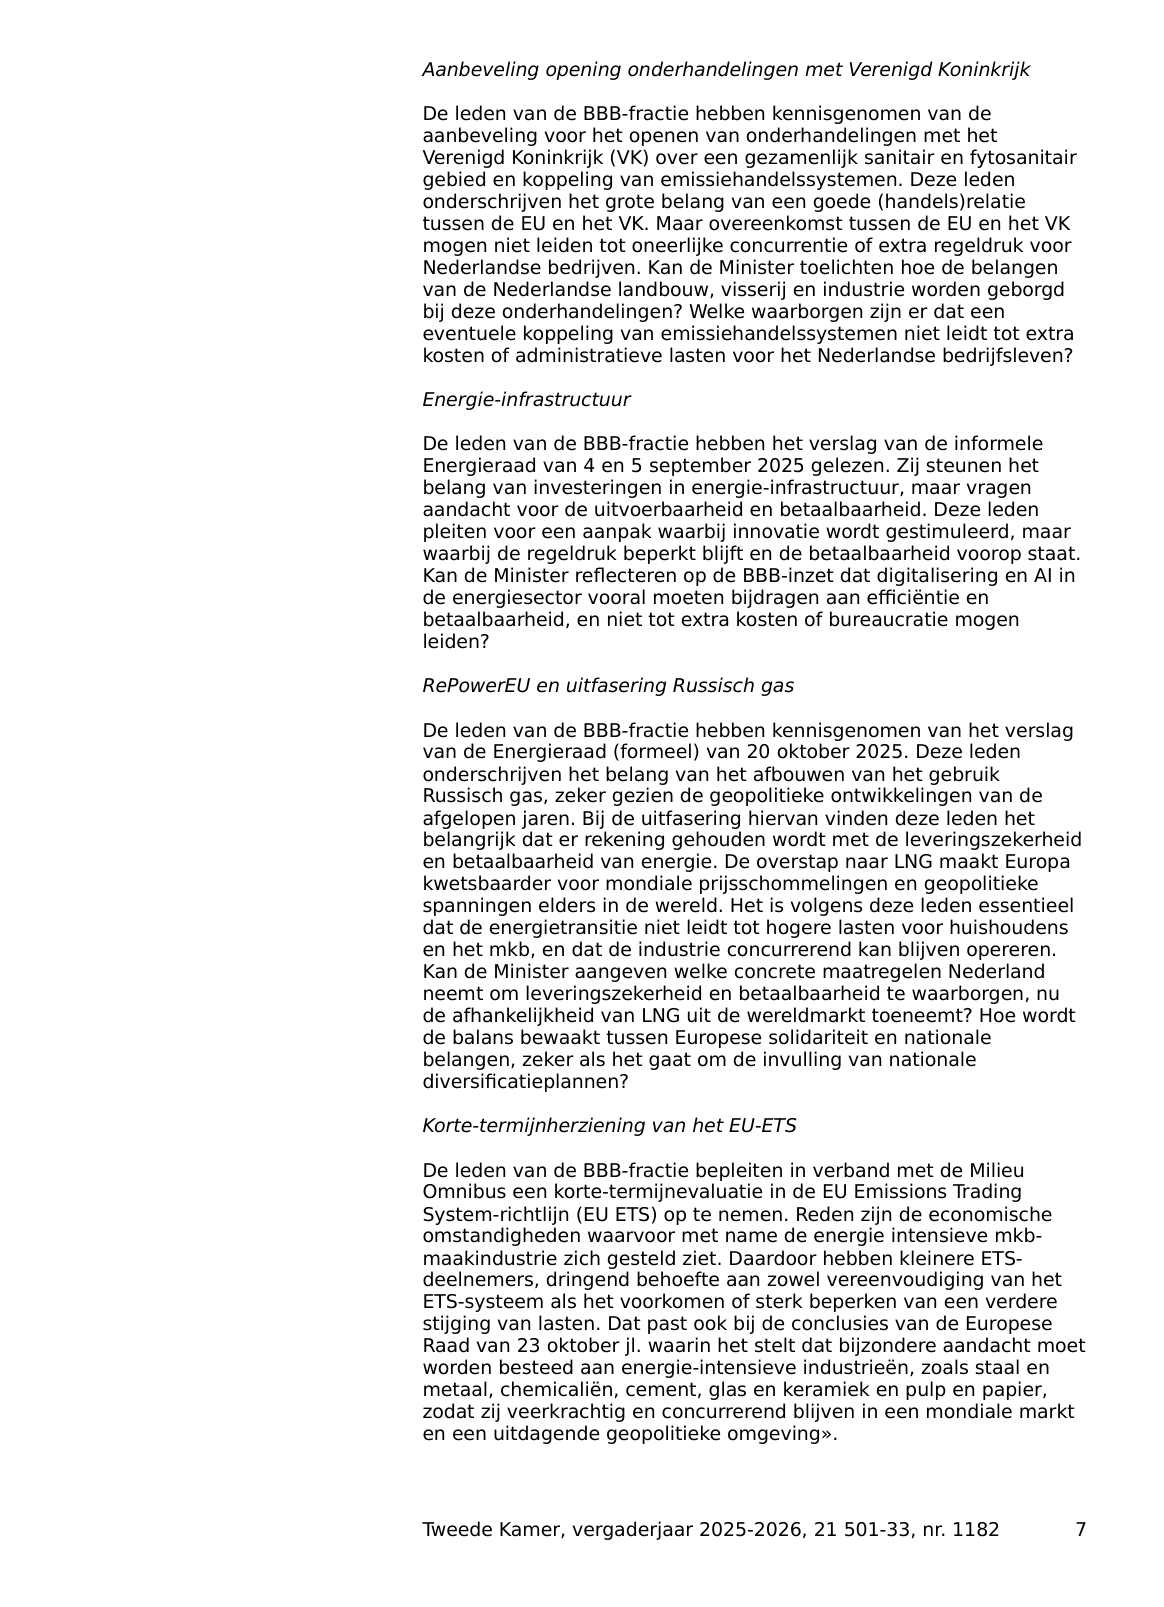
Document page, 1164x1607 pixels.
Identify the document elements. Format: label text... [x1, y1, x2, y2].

text De leden van de BBB-fractie bepleiten in verband met de Milieu Omnibus een korte-termijnevaluatie in de EU Emissions Trading System-richtlijn (EU ETS) op te nemen. Reden zijn de economische omstandigheden waarvoor met name de energie intensieve mkb-maakindustrie zich gesteld ziet. Daardoor hebben kleinere ETS-deelnemers, dringend behoefte aan zowel vereenvoudiging van het ETS-systeem als het voorkomen of sterk beperken van een verdere stijging van lasten. Dat past ook bij de conclusies van de Europese Raad van 23 oktober jl. waarin het stelt dat bijzondere aandacht moet worden besteed aan energie-intensieve industrieën, zoals staal en metaal, chemicaliën, cement, glas en keramiek en pulp en papier, zodat zij veerkrachtig en concurrerend blijven in een mondiale markt en een uitdagende geopolitieke omgeving». [422, 1159, 1087, 1445]
text De leden van de BBB-fractie hebben kennisgenomen van de aanbeveling voor het openen van onderhandelingen met het Verenigd Koninkrijk (VK) over een gezamenlijk sanitair en fytosanitair gebied en koppeling van emissiehandelssystemen. Deze leden onderschrijven het grote belang van een goede (handels)relatie tussen de EU en het VK. Maar overeenkomst tussen de EU en het VK mogen niet leiden tot oneerlijke concurrentie of extra regeldruk voor Nederlandse bedrijven. Kan de Minister toelichten hoe de belangen van de Nederlandse landbouw, visserij en industrie worden geborgd bij deze onderhandelingen? Welke waarborgen zijn er dat een eventuele koppeling van emissiehandelssystemen niet leidt tot extra kosten of administratieve lasten voor het Nederlandse bedrijfsleven? [422, 103, 1087, 367]
text De leden van de BBB-fractie hebben het verslag van de informele Energieraad van 4 en 5 september 2025 gelezen. Zij steunen het belang van investeringen in energie-infrastructuur, maar vragen aandacht voor de uitvoerbaarheid en betaalbaarheid. Deze leden pleiten voor een aanpak waarbij innovatie wordt gestimuleerd, maar waarbij de regeldruk beperkt blijft en de betaalbaarheid voorop staat. Kan de Minister reflecteren op de BBB-inzet dat digitalisering en AI in de energiesector vooral moeten bijdragen aan efficiëntie en betaalbaarheid, en niet tot extra kosten of bureaucratie mogen leiden? [422, 433, 1087, 653]
subtitle Aanbeveling opening onderhandelingen met Verenigd Koninkrijk [422, 59, 1087, 81]
subtitle RePowerEU en uitfasering Russisch gas [422, 675, 1087, 697]
text De leden van de BBB-fractie hebben kennisgenomen van het verslag van de Energieraad (formeel) van 20 oktober 2025. Deze leden onderschrijven het belang van het afbouwen van het gebruik Russisch gas, zeker gezien de geopolitieke ontwikkelingen van de afgelopen jaren. Bij de uitfasering hiervan vinden deze leden het belangrijk dat er rekening gehouden wordt met de leveringszekerheid en betaalbaarheid van energie. De overstap naar LNG maakt Europa kwetsbaarder voor mondiale prijsschommelingen en geopolitieke spanningen elders in de wereld. Het is volgens deze leden essentieel dat de energietransitie niet leidt tot hogere lasten voor huishoudens en het mkb, en dat de industrie concurrerend kan blijven opereren. Kan de Minister aangeven welke concrete maatregelen Nederland neemt om leveringszekerheid en betaalbaarheid te waarborgen, nu de afhankelijkheid van LNG uit de wereldmarkt toeneemt? Hoe wordt de balans bewaakt tussen Europese solidariteit en nationale belangen, zeker als het gaat om de invulling van nationale diversificatieplannen? [422, 719, 1087, 1093]
subtitle Korte-termijnherziening van het EU-ETS [422, 1115, 1087, 1137]
subtitle Energie-infrastructuur [422, 389, 1087, 411]
